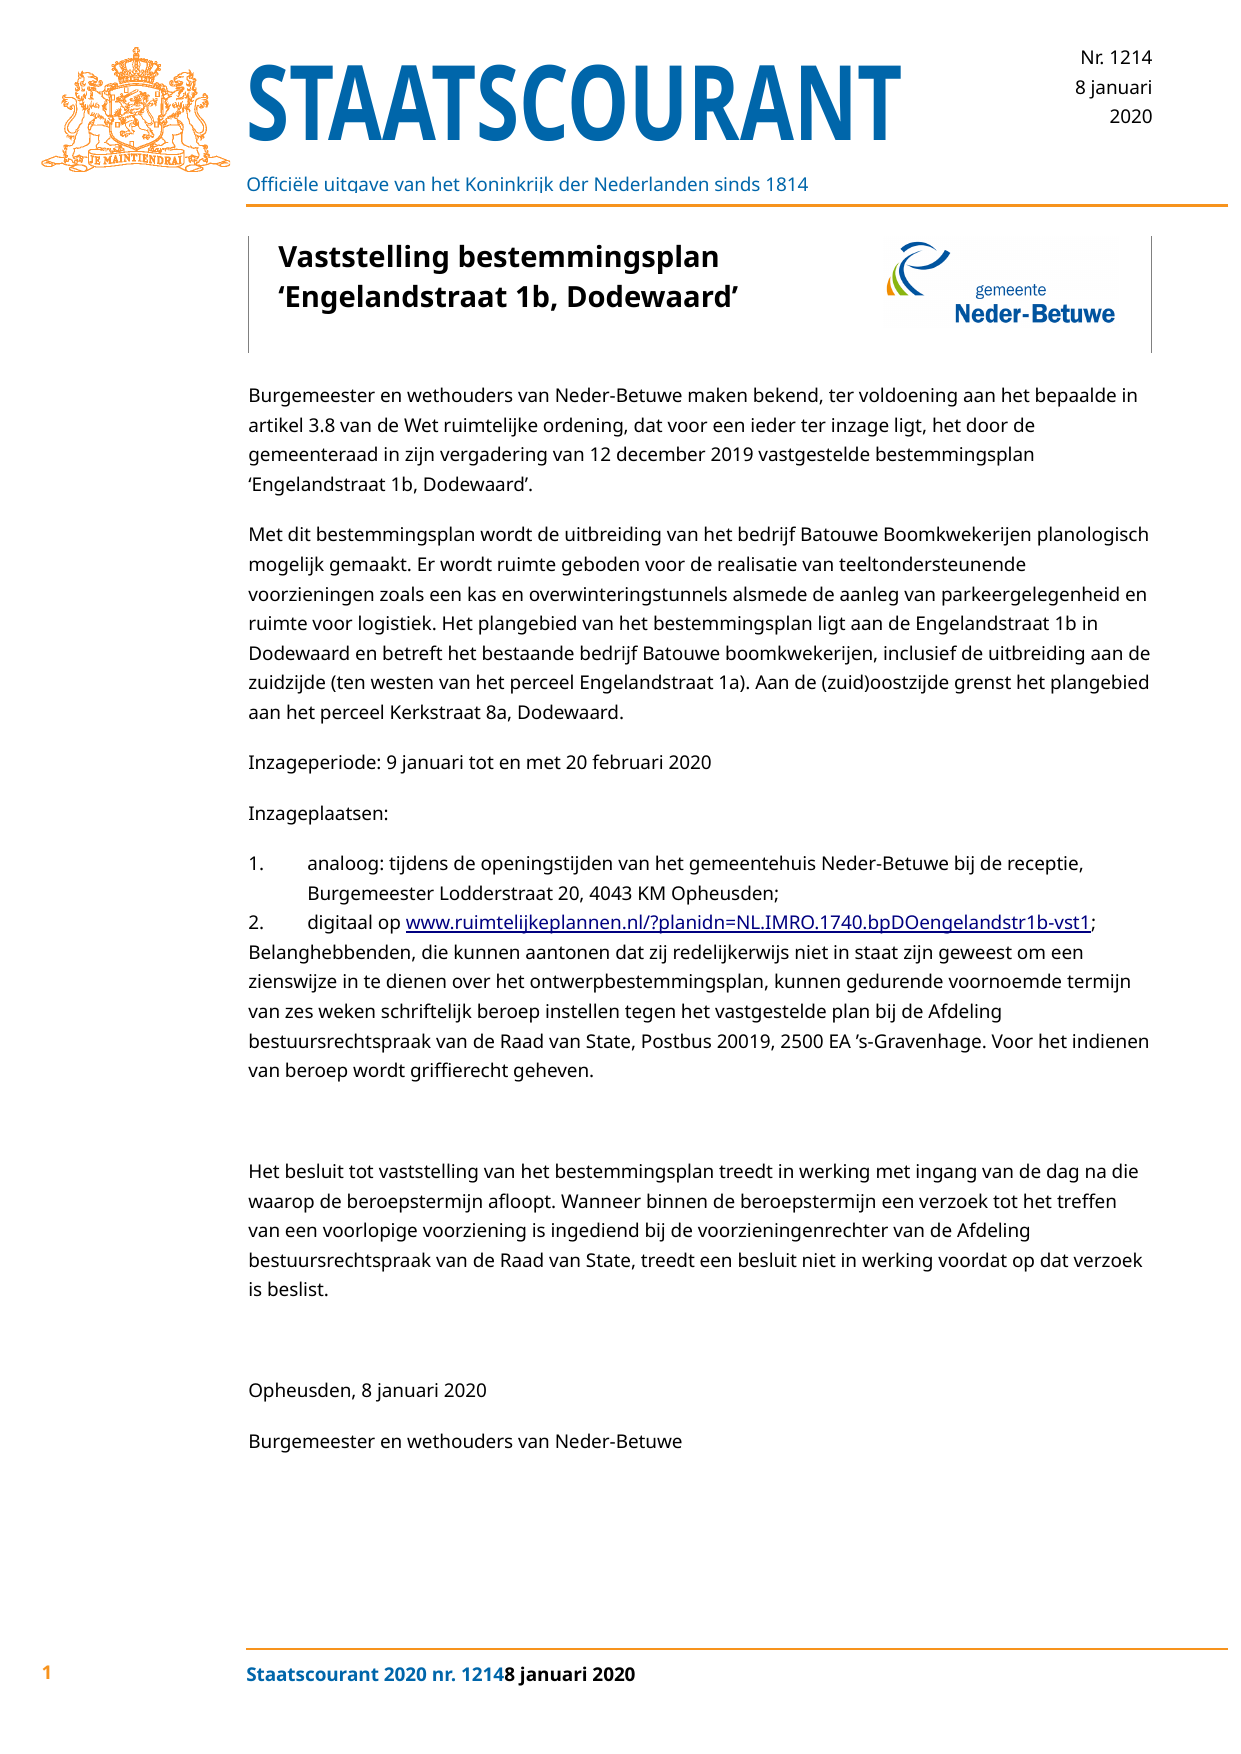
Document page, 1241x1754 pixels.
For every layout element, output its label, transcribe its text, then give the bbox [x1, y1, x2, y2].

table_header Vaststelling bestemmingsplan ‘Engelandstraat 1b, Dodewaard’ [249, 236, 850, 353]
picture [41, 47, 231, 172]
text Met dit bestemmingsplan wordt de uitbreiding van het bedrijf Batouwe Boomkwekerijen planologisch mogelijk gemaakt. Er wordt ruimte geboden voor de realisatie van teeltondersteunende voorzieningen zoals een kas en overwinteringstunnels alsmede de aanleg van parkeergelegenheid en ruimte voor logistiek. Het plangebied van het bestemmingsplan ligt aan de Engelandstraat 1b in Dodewaard en betreft het bestaande bedrijf Batouwe boomkwekerijen, inclusief de uitbreiding aan de zuidzijde (ten westen van het perceel Engelandstraat 1a). Aan de (zuid)oostzijde grenst het plangebied aan het perceel Kerkstraat 8a, Dodewaard. [248, 522, 1152, 725]
text Belanghebbenden, die kunnen aantonen dat zij redelijkerwijs niet in staat zijn geweest om een zienswijze in te dienen over het ontwerpbestemmingsplan, kunnen gedurende voornoemde termijn van zes weken schriftelijk beroep instellen tegen het vastgestelde plan bij de Afdeling bestuursrechtspraak van de Raad van State, Postbus 20019, 2500 EA ’s-Gravenhage. Voor het indienen van beroep wordt griffierecht geheven. [248, 939, 1152, 1083]
picture [882, 236, 1119, 328]
text Burgemeester en wethouders van Neder-Betuwe maken bekend, ter voldoening aan het bepaalde in artikel 3.8 van de Wet ruimtelijke ordening, dat voor een ieder ter inzage ligt, het door de gemeenteraad in zijn vergadering van 12 december 2019 vastgestelde bestemmingsplan ‘Engelandstraat 1b, Dodewaard’. [248, 382, 1152, 497]
table_header [850, 236, 1151, 353]
text Inzageperiode: 9 januari tot en met 20 februari 2020 [248, 749, 1152, 775]
list analoog: tijdens de openingstijden van het gemeentehuis Neder-Betuwe bij de receptie, Burgemeester Lodderstraat 20, 4043 KM Opheusden; [248, 850, 1152, 906]
text Het besluit tot vaststelling van het bestemmingsplan treedt in werking met ingang van de dag na die waarop de beroepstermijn afloopt. Wanneer binnen de beroepstermijn een verzoek tot het treffen van een voorlopige voorziening is ingediend bij de voorzieningenrechter van de Afdeling bestuursrechtspraak van de Raad van State, treedt een besluit niet in werking voordat op dat verzoek is beslist. [248, 1158, 1152, 1302]
list digitaal op www.ruimtelijkeplannen.nl/?planidn=NL.IMRO.1740.bpDOengelandstr1b-vst1; [248, 909, 1152, 935]
text Burgemeester en wethouders van Neder-Betuwe [248, 1428, 1152, 1453]
text Opheusden, 8 januari 2020 [248, 1377, 1152, 1403]
text Inzageplaatsen: [248, 800, 1152, 826]
